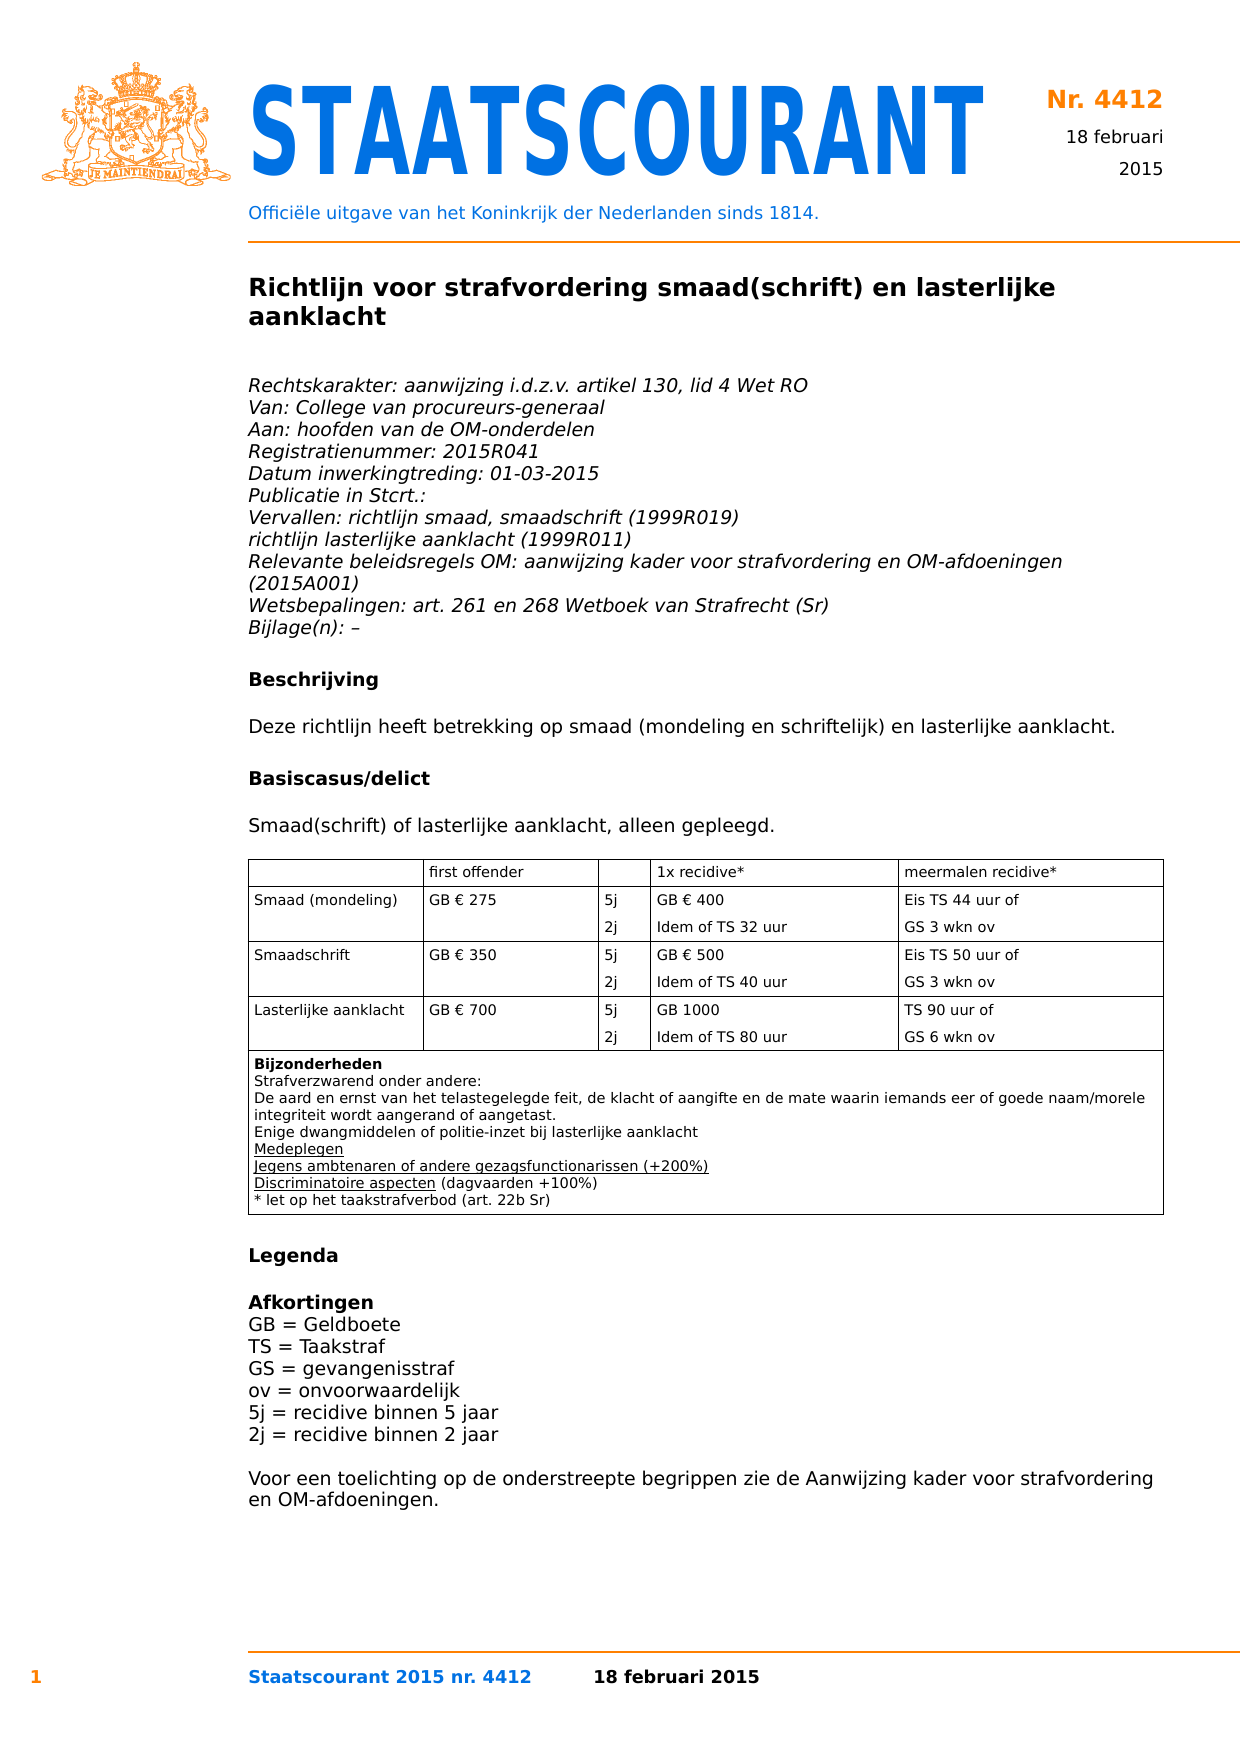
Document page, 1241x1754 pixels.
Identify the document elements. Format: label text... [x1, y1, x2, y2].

table_header 1x recidive* [651, 860, 898, 886]
table_cell GB 1000 [651, 997, 898, 1023]
text Van: College van procureurs-generaal [248, 397, 1163, 419]
text 2j = recidive binnen 2 jaar [248, 1423, 1163, 1446]
table_cell TS 90 uur of [899, 997, 1163, 1023]
picture [41, 62, 231, 186]
table_header meermalen recidive* [899, 860, 1163, 886]
table_cell 2j [599, 914, 650, 941]
table_header STAATSCOURANT [248, 62, 998, 203]
text Voor een toelichting op de onderstreepte begrippen zie de Aanwijzing kader voor strafvordering en OM-afdoeningen. [248, 1467, 1163, 1511]
text GS = gevangenisstraf [248, 1358, 1163, 1379]
table_header first offender [424, 860, 598, 886]
table_cell GB € 400 [651, 887, 898, 913]
table_cell Smaad (mondeling) [249, 887, 423, 941]
table_header [249, 860, 423, 886]
table_cell Idem of TS 32 uur [651, 914, 898, 941]
text Relevante beleidsregels OM: aanwijzing kader voor strafvordering en OM-afdoeningen (2015A001) [248, 551, 1163, 595]
table_cell 2j [599, 1023, 650, 1050]
table_cell GB € 350 [424, 942, 598, 996]
table_cell GB € 500 [651, 942, 898, 968]
table_cell Idem of TS 40 uur [651, 968, 898, 996]
table_cell Lasterlijke aanklacht [249, 997, 423, 1050]
table_cell Smaadschrift [249, 942, 423, 996]
text 5j = recidive binnen 5 jaar [248, 1402, 1163, 1423]
text Wetsbepalingen: art. 261 en 268 Wetboek van Strafrecht (Sr) [248, 595, 1163, 617]
subtitle Legenda [248, 1245, 1163, 1267]
text richtlijn lasterlijke aanklacht (1999R011) [248, 529, 1163, 551]
table_cell GB € 700 [424, 997, 598, 1050]
table_cell Idem of TS 80 uur [651, 1023, 898, 1050]
table_cell GB € 275 [424, 887, 598, 941]
text Rechtskarakter: aanwijzing i.d.z.v. artikel 130, lid 4 Wet RO [248, 375, 1163, 397]
table_cell Eis TS 50 uur of [899, 942, 1163, 968]
table_cell 5j [599, 942, 650, 968]
text Afkortingen [248, 1292, 1163, 1314]
text Smaad(schrift) of lasterlijke aanklacht, alleen gepleegd. [248, 815, 1163, 837]
text Vervallen: richtlijn smaad, smaadschrift (1999R019) [248, 507, 1163, 529]
text GB = Geldboete [248, 1314, 1163, 1336]
table_cell 18 februari [998, 121, 1240, 153]
table_header [25, 62, 248, 241]
table_cell GS 6 wkn ov [899, 1023, 1163, 1050]
text Publicatie in Stcrt.: [248, 485, 1163, 507]
table_cell GS 3 wkn ov [899, 968, 1163, 996]
table_header Nr. 4412 [998, 62, 1240, 121]
text Bijlage(n): – [248, 617, 1163, 639]
table_cell 5j [599, 887, 650, 913]
subtitle Beschrijving [248, 669, 1163, 691]
table_cell Bijzonderheden Strafverzwarend onder andere: De aard en ernst van het telastegelegde feit, de klacht of aangifte en de mate waarin iemands eer of goede naam/morele integriteit wordt aangerand of aangetast. Enige dwangmiddelen of politie-inzet bij lasterlijke aanklacht Medeplegen Jegens ambtenaren of andere gezagsfunctionarissen (+200%) Discriminatoire aspecten (dagvaarden +100%) * let op het taakstrafverbod (art. 22b Sr) [249, 1051, 1163, 1214]
table_cell 5j [599, 997, 650, 1023]
text TS = Taakstraf [248, 1336, 1163, 1358]
text Registratienummer: 2015R041 [248, 441, 1163, 463]
subtitle Richtlijn voor strafvordering smaad(schrift) en lasterlijke aanklacht [248, 273, 1163, 331]
table_cell 2015 [998, 153, 1240, 203]
table_header [599, 860, 650, 886]
text ov = onvoorwaardelijk [248, 1379, 1163, 1402]
text Aan: hoofden van de OM-onderdelen [248, 419, 1163, 441]
table_cell GS 3 wkn ov [899, 914, 1163, 941]
table_cell Officiële uitgave van het Koninkrijk der Nederlanden sinds 1814. [248, 203, 1240, 241]
table_cell 2j [599, 968, 650, 996]
subtitle Basiscasus/delict [248, 768, 1163, 790]
table_cell Eis TS 44 uur of [899, 887, 1163, 913]
text Deze richtlijn heeft betrekking op smaad (mondeling en schriftelijk) en lasterlijke aanklacht. [248, 716, 1163, 738]
text Datum inwerkingtreding: 01-03-2015 [248, 463, 1163, 485]
